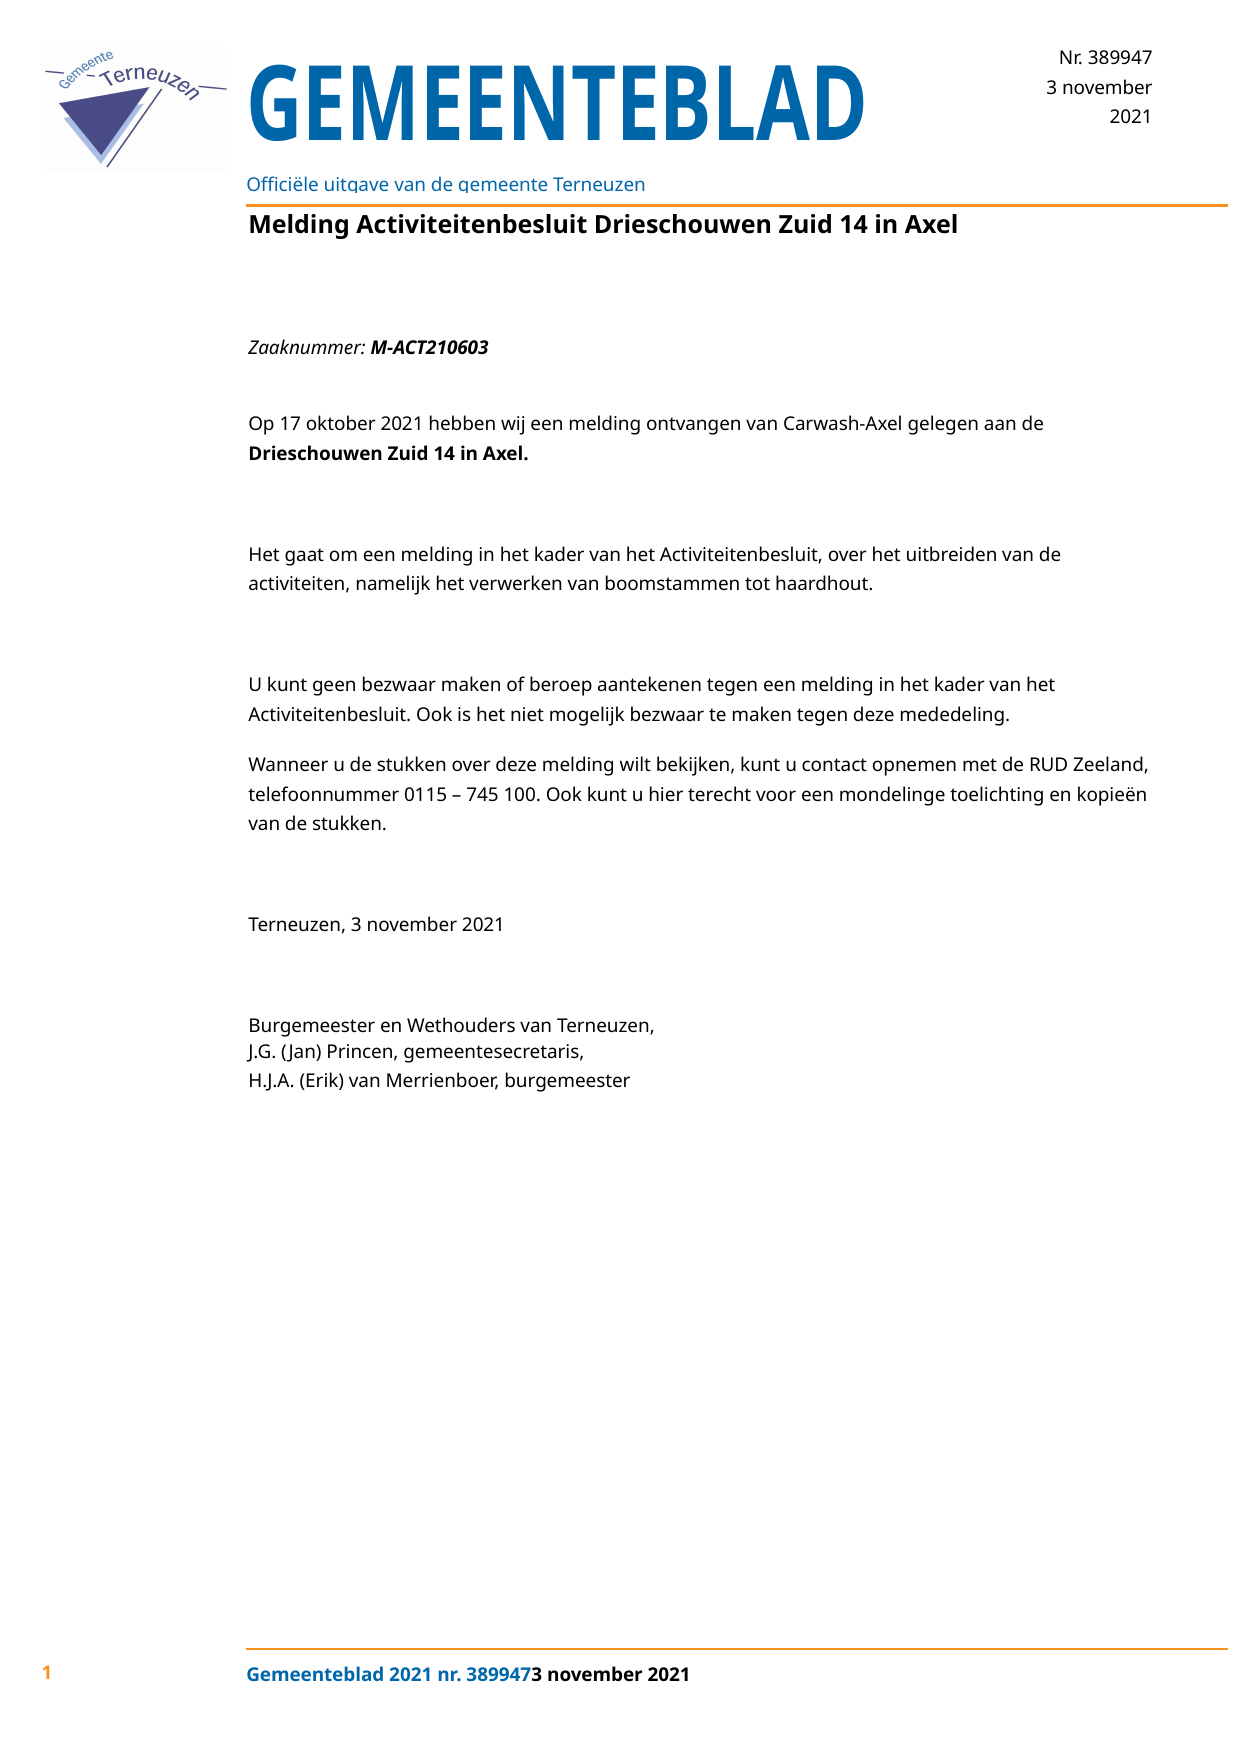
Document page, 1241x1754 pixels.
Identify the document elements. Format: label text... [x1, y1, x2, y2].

text Het gaat om een melding in het kader van het Activiteitenbesluit, over het uitbreiden van de activiteiten, namelijk het verwerken van boomstammen tot haardhout. [248, 541, 1152, 596]
table_cell J.G. (Jan) Princen, gemeentesecretaris, H.J.A. (Erik) van Merrienboer, burgemeester [248, 1038, 700, 1123]
text Zaaknummer: M-ACT210603 [248, 334, 1152, 360]
table_cell [248, 1149, 1152, 1174]
table_cell [700, 1174, 1152, 1200]
table_cell [700, 1123, 1152, 1148]
table_header Burgemeester en Wethouders van Terneuzen, [248, 1012, 1152, 1038]
text U kunt geen bezwaar maken of beroep aantekenen tegen een melding in het kader van het Activiteitenbesluit. Ook is het niet mogelijk bezwaar te maken tegen deze mededeling. [248, 671, 1152, 727]
table_cell [700, 1038, 1152, 1123]
picture [41, 47, 231, 172]
table_cell [248, 1174, 700, 1200]
table_cell [248, 1123, 700, 1148]
text Melding Activiteitenbesluit Drieschouwen Zuid 14 in Axel [248, 207, 1152, 241]
text Terneuzen, 3 november 2021 [248, 911, 1152, 937]
text Wanneer u de stukken over deze melding wilt bekijken, kunt u contact opnemen met de RUD Zeeland, telefoonnummer 0115 – 745 100. Ook kunt u hier terecht voor een mondelinge toelichting en kopieën van de stukken. [248, 751, 1152, 836]
text Op 17 oktober 2021 hebben wij een melding ontvangen van Carwash-Axel gelegen aan de Drieschouwen Zuid 14 in Axel. [248, 410, 1152, 466]
